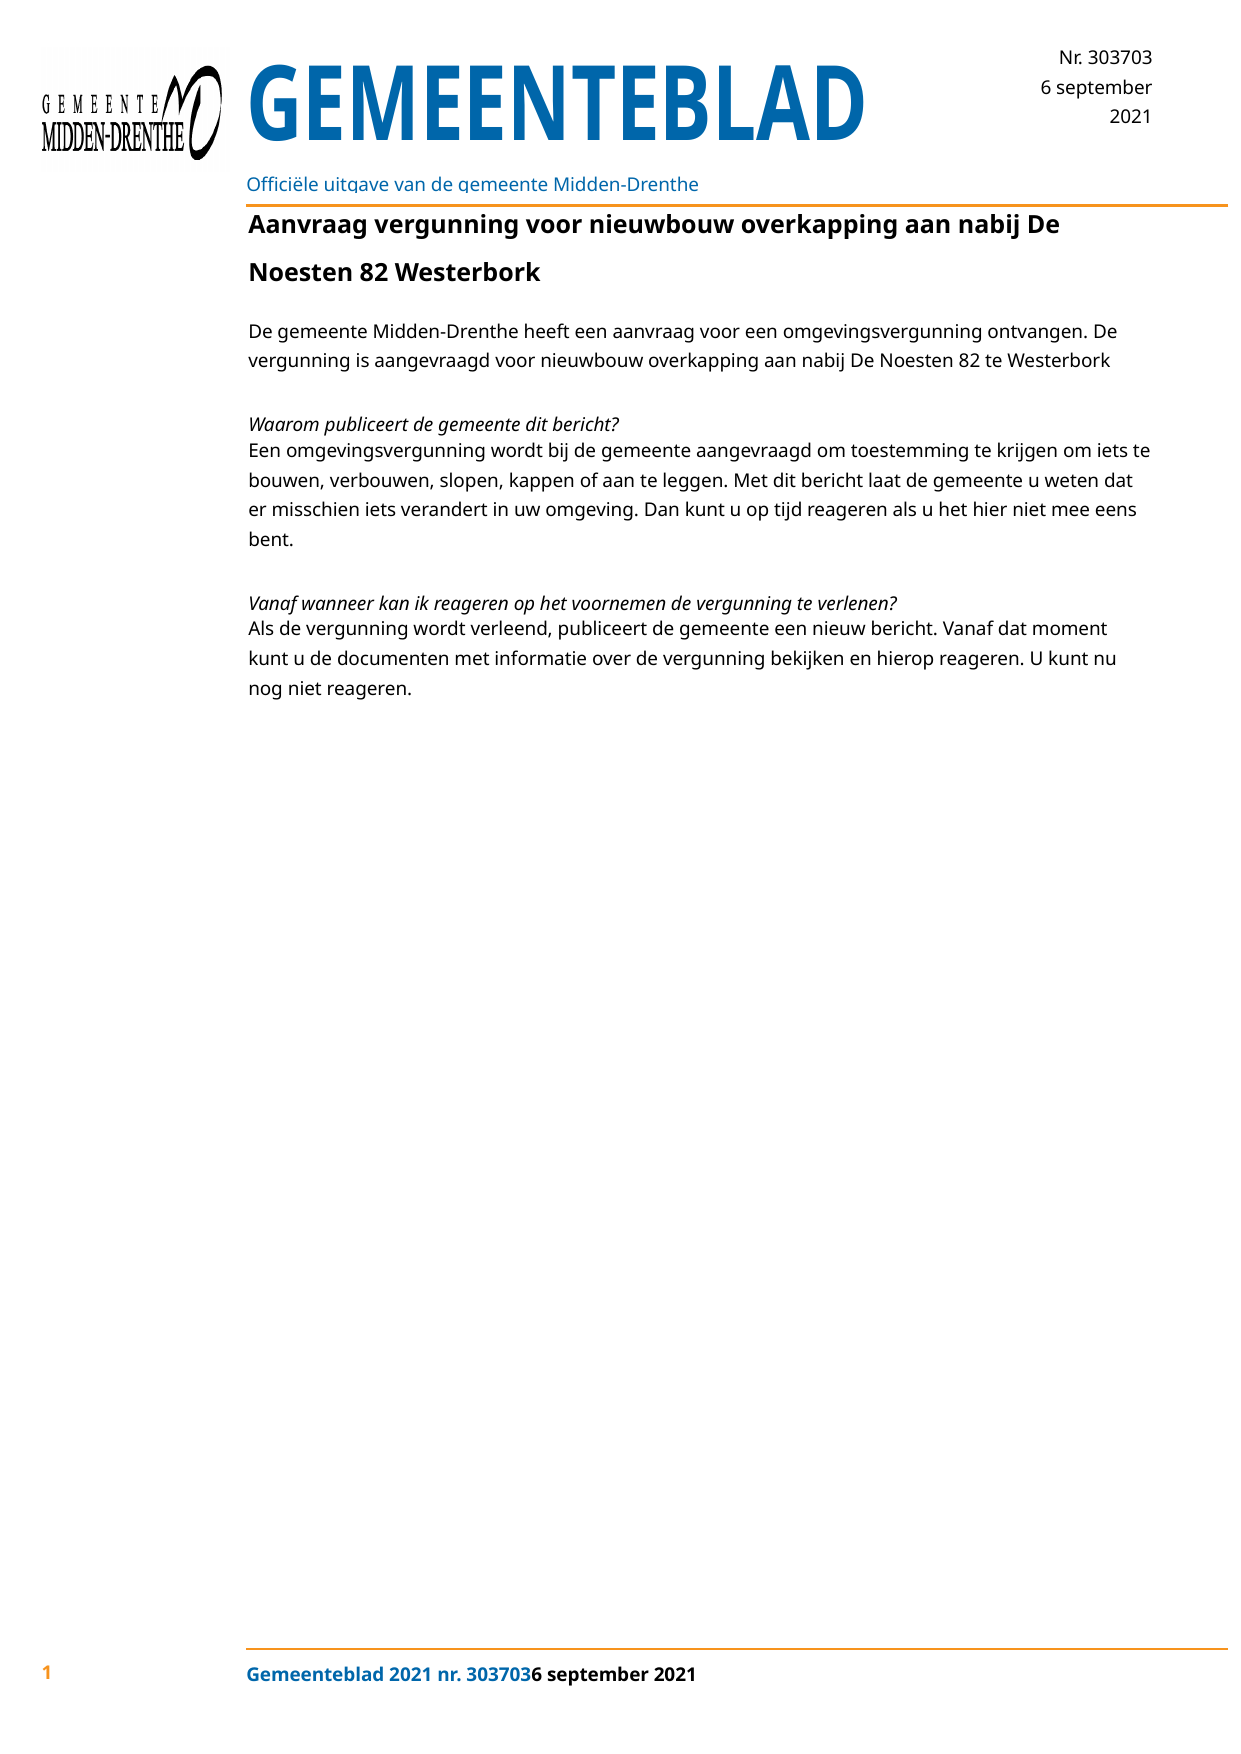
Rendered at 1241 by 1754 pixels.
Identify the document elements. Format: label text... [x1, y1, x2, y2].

text Vanaf wanneer kan ik reageren op het voornemen de vergunning te verlenen? [248, 590, 1152, 616]
text Waarom publiceert de gemeente dit bericht? [248, 411, 1152, 437]
text Als de vergunning wordt verleend, publiceert de gemeente een nieuw bericht. Vanaf dat moment kunt u de documenten met informatie over de vergunning bekijken en hierop reageren. U kunt nu nog niet reageren. [248, 616, 1152, 701]
text Een omgevingsvergunning wordt bij de gemeente aangevraagd om toestemming te krijgen om iets te bouwen, verbouwen, slopen, kappen of aan te leggen. Met dit bericht laat de gemeente u weten dat er misschien iets verandert in uw omgeving. Dan kunt u op tijd reageren als u het hier niet mee eens bent. [248, 437, 1152, 552]
text De gemeente Midden-Drenthe heeft een aanvraag voor een omgevingsvergunning ontvangen. De vergunning is aangevraagd voor nieuwbouw overkapping aan nabij De Noesten 82 te Westerbork [248, 318, 1152, 373]
text Aanvraag vergunning voor nieuwbouw overkapping aan nabij De Noesten 82 Westerbork [248, 207, 1152, 288]
picture [41, 47, 231, 172]
